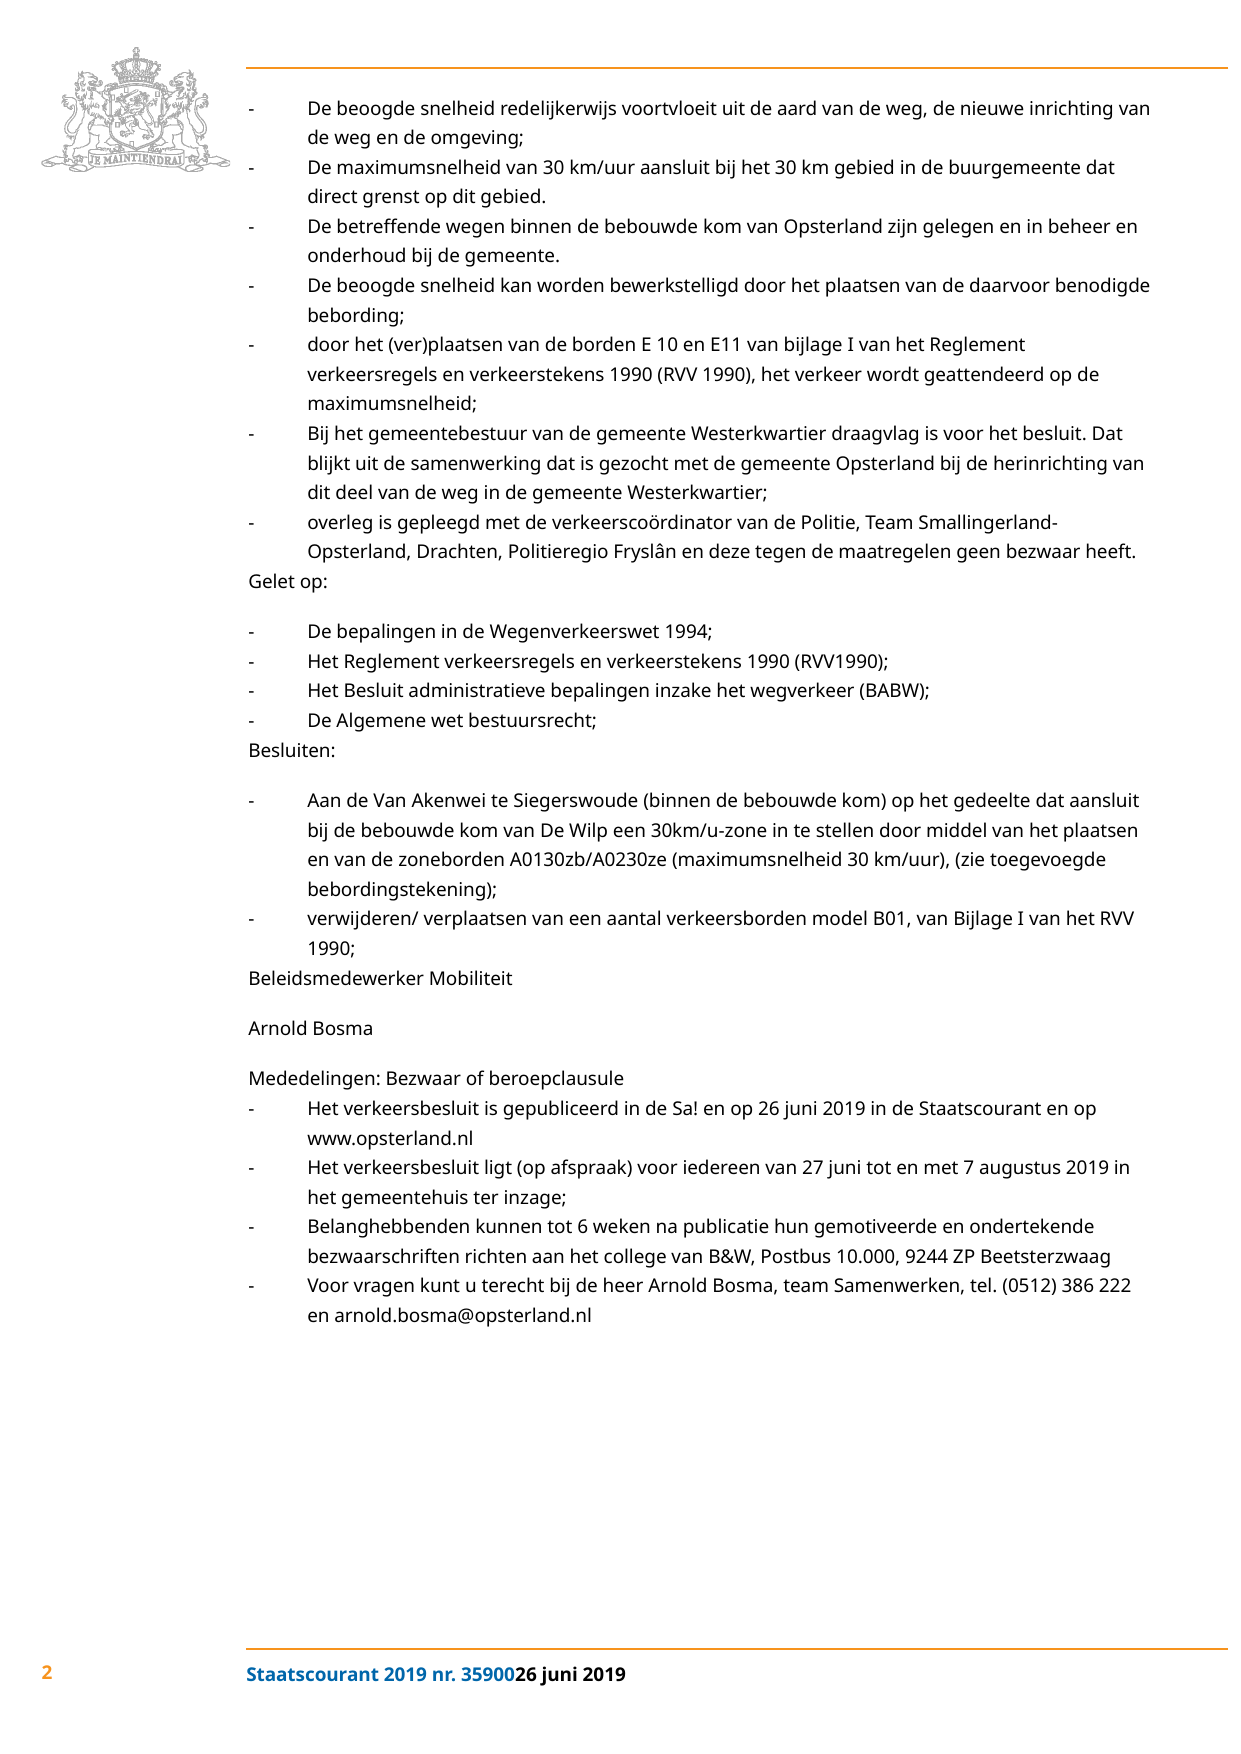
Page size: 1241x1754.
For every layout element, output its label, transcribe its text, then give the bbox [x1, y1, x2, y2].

text Gelet op: [248, 568, 1152, 594]
list De beoogde snelheid redelijkerwijs voortvloeit uit de aard van de weg, de nieuwe inrichting van de weg en de omgeving; [248, 95, 1152, 150]
list Belanghebbenden kunnen tot 6 weken na publicatie hun gemotiveerde en ondertekende bezwaarschriften richten aan het college van B&W, Postbus 10.000, 9244 ZP Beetsterzwaag [248, 1213, 1152, 1269]
list De beoogde snelheid kan worden bewerkstelligd door het plaatsen van de daarvoor benodigde bebording; [248, 272, 1152, 328]
list Voor vragen kunt u terecht bij de heer Arnold Bosma, team Samenwerken, tel. (0512) 386 222 en arnold.bosma@opsterland.nl [248, 1273, 1152, 1328]
list De Algemene wet bestuursrecht; [248, 707, 1152, 733]
list De betreffende wegen binnen de bebouwde kom van Opsterland zijn gelegen en in beheer en onderhoud bij de gemeente. [248, 213, 1152, 268]
list door het (ver)plaatsen van de borden E 10 en E11 van bijlage I van het Reglement verkeersregels en verkeerstekens 1990 (RVV 1990), het verkeer wordt geattendeerd op de maximumsnelheid; [248, 331, 1152, 416]
list Het Besluit administratieve bepalingen inzake het wegverkeer (BABW); [248, 678, 1152, 703]
list verwijderen/ verplaatsen van een aantal verkeersborden model B01, van Bijlage I van het RVV 1990; [248, 906, 1152, 961]
list Het Reglement verkeersregels en verkeerstekens 1990 (RVV1990); [248, 648, 1152, 674]
text Arnold Bosma [248, 1015, 1152, 1041]
list Aan de Van Akenwei te Siegerswoude (binnen de bebouwde kom) op het gedeelte dat aansluit bij de bebouwde kom van De Wilp een 30km/u-zone in te stellen door middel van het plaatsen en van de zoneborden A0130zb/A0230ze (maximumsnelheid 30 km/uur), (zie toegevoegde bebordingstekening); [248, 787, 1152, 902]
list Bij het gemeentebestuur van de gemeente Westerkwartier draagvlag is voor het besluit. Dat blijkt uit de samenwerking dat is gezocht met de gemeente Opsterland bij de herinrichting van dit deel van de weg in de gemeente Westerkwartier; [248, 420, 1152, 505]
text Beleidsmedewerker Mobiliteit [248, 965, 1152, 991]
text Besluiten: [248, 737, 1152, 763]
list Het verkeersbesluit is gepubliceerd in de Sa! en op 26 juni 2019 in de Staatscourant en op www.opsterland.nl [248, 1095, 1152, 1151]
list overleg is gepleegd met de verkeerscoördinator van de Politie, Team Smallingerland- Opsterland, Drachten, Politieregio Fryslân en deze tegen de maatregelen geen bezwaar heeft. [248, 509, 1152, 564]
picture [41, 47, 231, 172]
list Het verkeersbesluit ligt (op afspraak) voor iedereen van 27 juni tot en met 7 augustus 2019 in het gemeentehuis ter inzage; [248, 1154, 1152, 1210]
list De maximumsnelheid van 30 km/uur aansluit bij het 30 km gebied in de buurgemeente dat direct grenst op dit gebied. [248, 154, 1152, 209]
list De bepalingen in de Wegenverkeerswet 1994; [248, 618, 1152, 644]
text Mededelingen: Bezwaar of beroepclausule [248, 1066, 1152, 1091]
